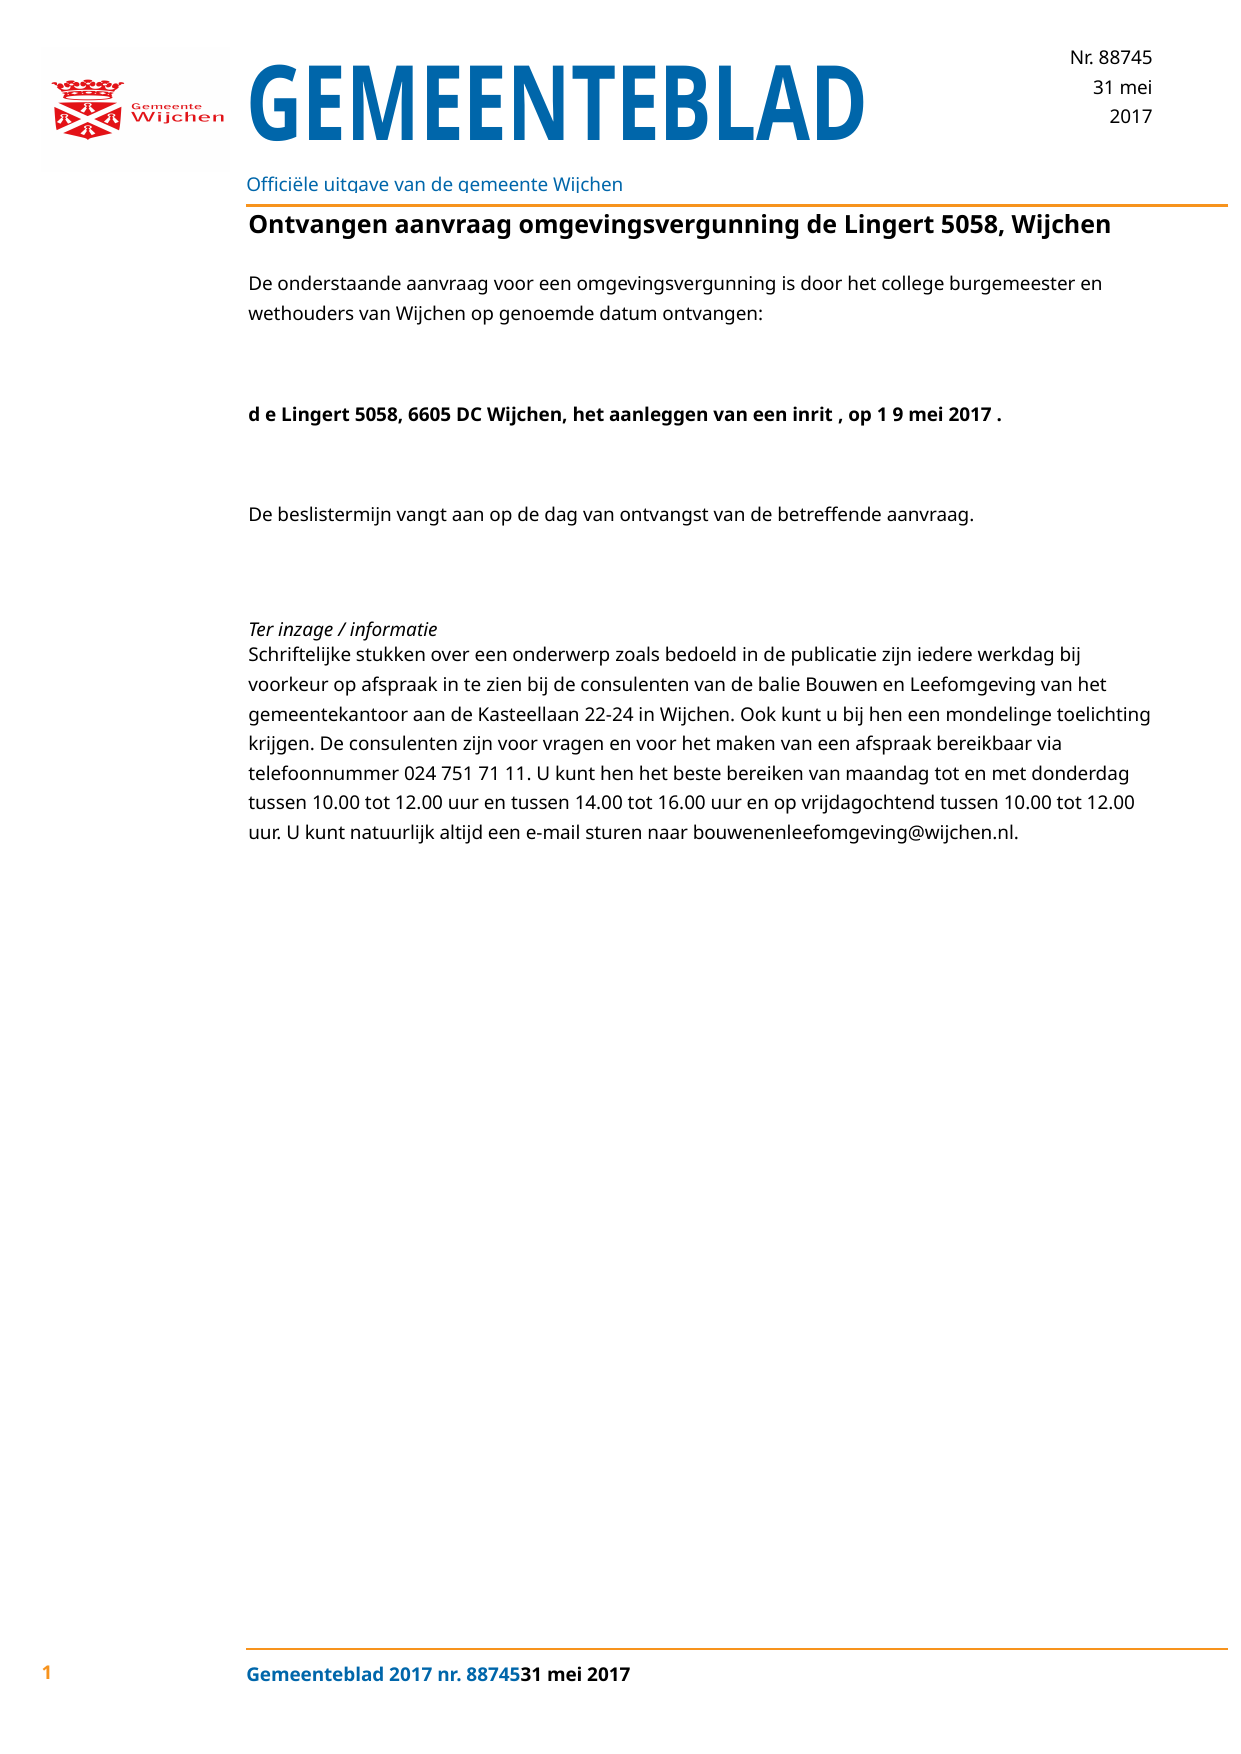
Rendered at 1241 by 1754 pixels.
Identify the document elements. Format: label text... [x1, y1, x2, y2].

text De beslistermijn vangt aan op de dag van ontvangst van de betreffende aanvraag. [248, 502, 1152, 527]
text De onderstaande aanvraag voor een omgevingsvergunning is door het college burgemeester en wethouders van Wijchen op genoemde datum ontvangen: [248, 270, 1152, 326]
text Ontvangen aanvraag omgevingsvergunning de Lingert 5058, Wijchen [248, 207, 1152, 241]
text Schriftelijke stukken over een onderwerp zoals bedoeld in de publicatie zijn iedere werkdag bij voorkeur op afspraak in te zien bij de consulenten van de balie Bouwen en Leefomgeving van het gemeentekantoor aan de Kasteellaan 22-24 in Wijchen. Ook kunt u bij hen een mondelinge toelichting krijgen. De consulenten zijn voor vragen en voor het maken van een afspraak bereikbaar via telefoonnummer 024 751 71 11. U kunt hen het beste bereiken van maandag tot en met donderdag tussen 10.00 tot 12.00 uur en tussen 14.00 tot 16.00 uur en op vrijdagochtend tussen 10.00 tot 12.00 uur. U kunt natuurlijk altijd een e-mail sturen naar bouwenenleefomgeving@wijchen.nl. [248, 642, 1152, 845]
picture [41, 47, 231, 172]
text Ter inzage / informatie [248, 616, 1152, 642]
text d e Lingert 5058, 6605 DC Wijchen, het aanleggen van een inrit , op 1 9 mei 2017 . [248, 401, 1152, 426]
